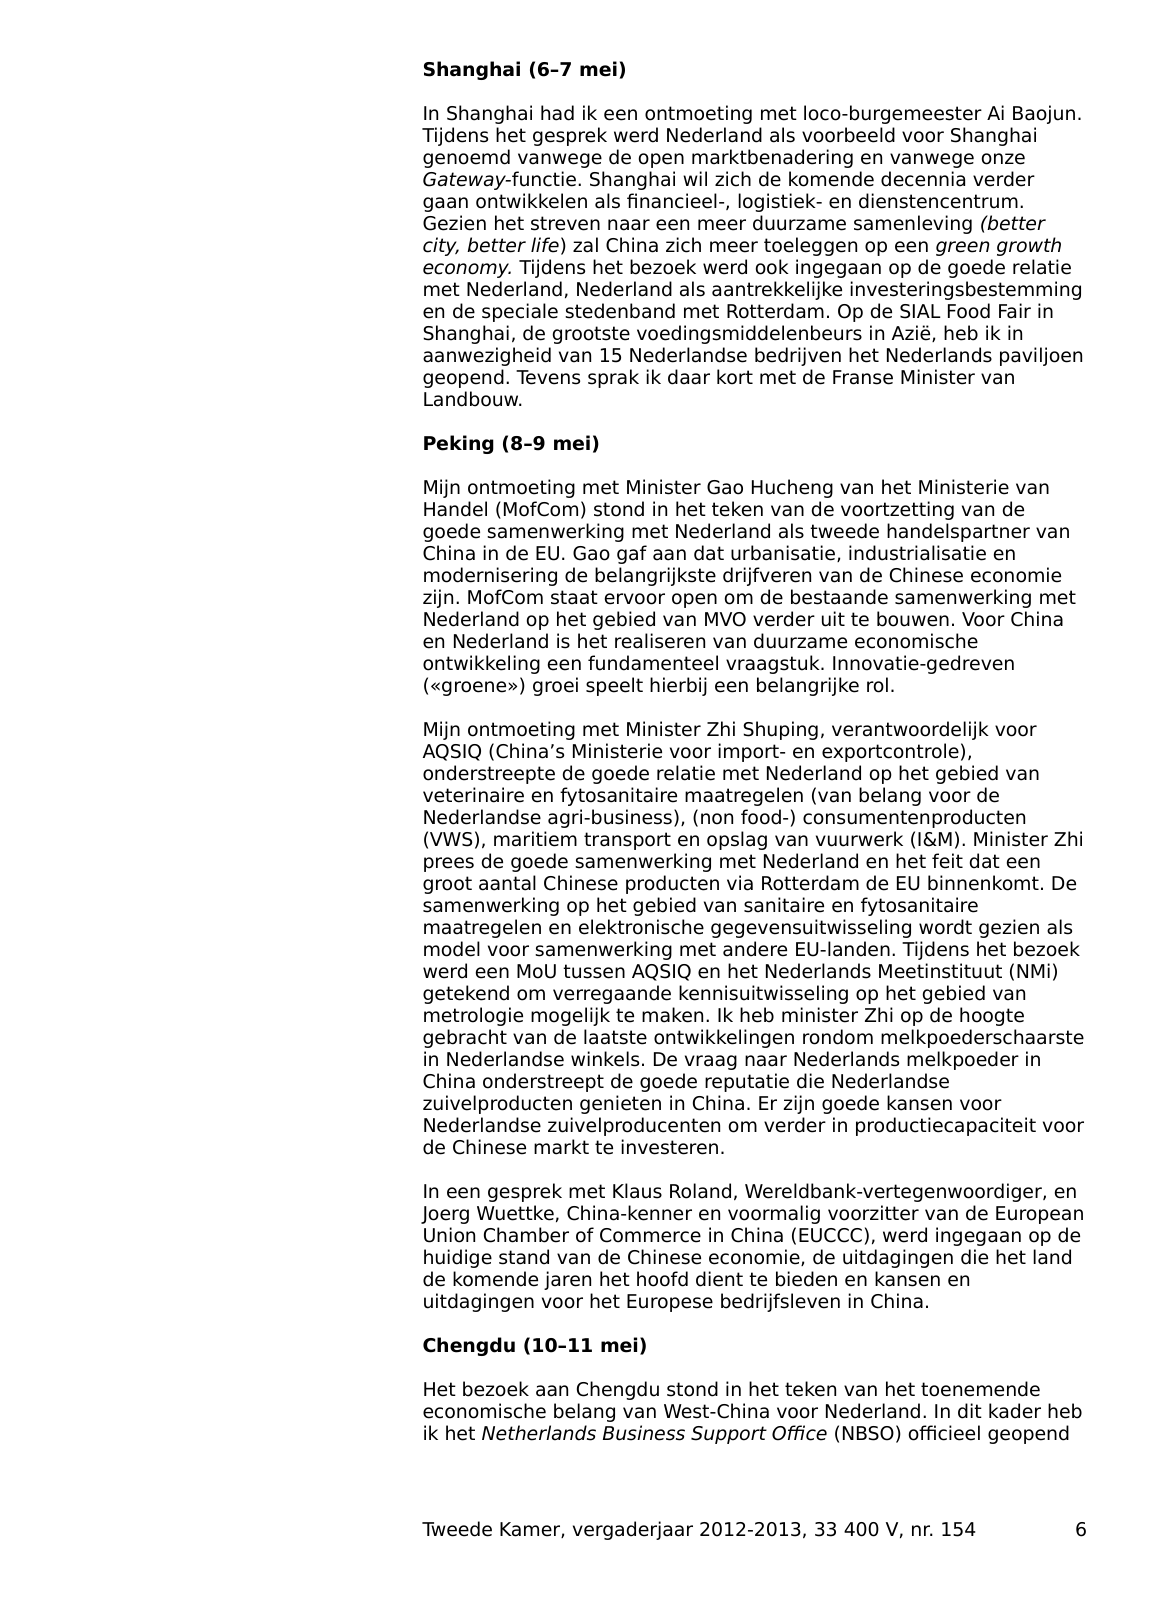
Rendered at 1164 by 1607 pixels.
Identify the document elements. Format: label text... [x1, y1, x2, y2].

text In Shanghai had ik een ontmoeting met loco-burgemeester Ai Baojun. Tijdens het gesprek werd Nederland als voorbeeld voor Shanghai genoemd vanwege de open marktbenadering en vanwege onze Gateway-functie. Shanghai wil zich de komende decennia verder gaan ontwikkelen als financieel-, logistiek- en dienstencentrum. Gezien het streven naar een meer duurzame samenleving (better city, better life) zal China zich meer toeleggen op een green growth economy. Tijdens het bezoek werd ook ingegaan op de goede relatie met Nederland, Nederland als aantrekkelijke investeringsbestemming en de speciale stedenband met Rotterdam. Op de SIAL Food Fair in Shanghai, de grootste voedingsmiddelenbeurs in Azië, heb ik in aanwezigheid van 15 Nederlandse bedrijven het Nederlands paviljoen geopend. Tevens sprak ik daar kort met de Franse Minister van Landbouw. [422, 103, 1087, 411]
text In een gesprek met Klaus Roland, Wereldbank-vertegenwoordiger, en Joerg Wuettke, China-kenner en voormalig voorzitter van de European Union Chamber of Commerce in China (EUCCC), werd ingegaan op de huidige stand van de Chinese economie, de uitdagingen die het land de komende jaren het hoofd dient te bieden en kansen en uitdagingen voor het Europese bedrijfsleven in China. [422, 1181, 1087, 1313]
text Mijn ontmoeting met Minister Zhi Shuping, verantwoordelijk voor AQSIQ (China’s Ministerie voor import- en exportcontrole), onderstreepte de goede relatie met Nederland op het gebied van veterinaire en fytosanitaire maatregelen (van belang voor de Nederlandse agri-business), (non food-) consumentenproducten (VWS), maritiem transport en opslag van vuurwerk (I&M). Minister Zhi prees de goede samenwerking met Nederland en het feit dat een groot aantal Chinese producten via Rotterdam de EU binnenkomt. De samenwerking op het gebied van sanitaire en fytosanitaire maatregelen en elektronische gegevensuitwisseling wordt gezien als model voor samenwerking met andere EU-landen. Tijdens het bezoek werd een MoU tussen AQSIQ en het Nederlands Meetinstituut (NMi) getekend om verregaande kennisuitwisseling op het gebied van metrologie mogelijk te maken. Ik heb minister Zhi op de hoogte gebracht van de laatste ontwikkelingen rondom melkpoederschaarste in Nederlandse winkels. De vraag naar Nederlands melkpoeder in China onderstreept de goede reputatie die Nederlandse zuivelproducten genieten in China. Er zijn goede kansen voor Nederlandse zuivelproducenten om verder in productiecapaciteit voor de Chinese markt te investeren. [422, 719, 1087, 1159]
text Mijn ontmoeting met Minister Gao Hucheng van het Ministerie van Handel (MofCom) stond in het teken van de voortzetting van de goede samenwerking met Nederland als tweede handelspartner van China in de EU. Gao gaf aan dat urbanisatie, industrialisatie en modernisering de belangrijkste drijfveren van de Chinese economie zijn. MofCom staat ervoor open om de bestaande samenwerking met Nederland op het gebied van MVO verder uit te bouwen. Voor China en Nederland is het realiseren van duurzame economische ontwikkeling een fundamenteel vraagstuk. Innovatie-gedreven («groene») groei speelt hierbij een belangrijke rol. [422, 477, 1087, 697]
subtitle Peking (8–9 mei) [422, 433, 1087, 455]
subtitle Shanghai (6–7 mei) [422, 59, 1087, 81]
text Het bezoek aan Chengdu stond in het teken van het toenemende economische belang van West-China voor Nederland. In dit kader heb ik het Netherlands Business Support Office (NBSO) officieel geopend [422, 1379, 1087, 1445]
subtitle Chengdu (10–11 mei) [422, 1335, 1087, 1357]
